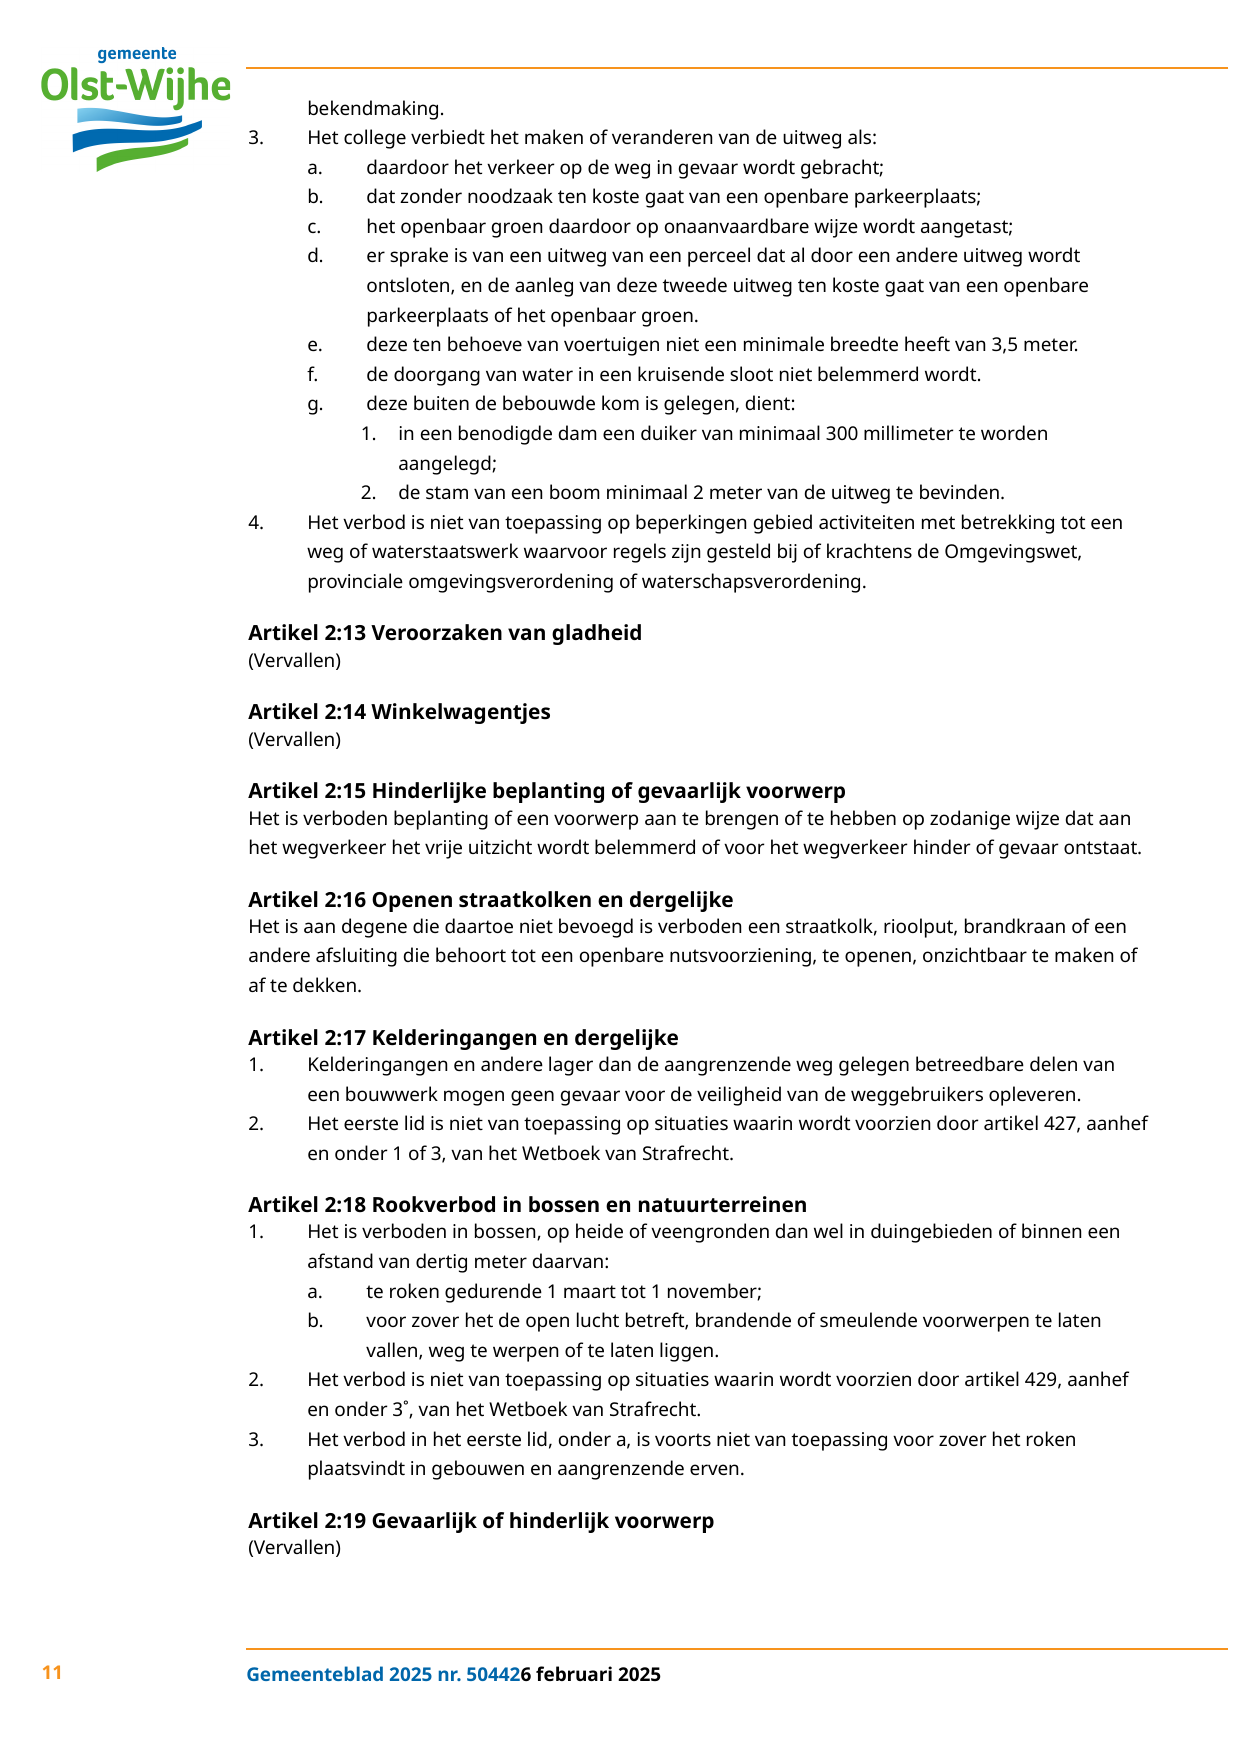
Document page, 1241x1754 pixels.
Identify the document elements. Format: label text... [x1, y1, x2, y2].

text Artikel 2:14 Winkelwagentjes [248, 697, 1152, 726]
text Het is verboden beplanting of een voorwerp aan te brengen of te hebben op zodanige wijze dat aan het wegverkeer het vrije uitzicht wordt belemmerd of voor het wegverkeer hinder of gevaar ontstaat. [248, 805, 1152, 860]
text Artikel 2:16 Openen straatkolken en dergelijke [248, 885, 1152, 913]
text (Vervallen) [248, 726, 1152, 752]
list Het verbod is niet van toepassing op situaties waarin wordt voorzien door artikel 429, aanhef en onder 3˚, van het Wetboek van Strafrecht. [248, 1367, 1152, 1422]
list de stam van een boom minimaal 2 meter van de uitweg te bevinden. [361, 479, 1152, 505]
text Artikel 2:17 Kelderingangen en dergelijke [248, 1023, 1152, 1051]
list daardoor het verkeer op de weg in gevaar wordt gebracht; [307, 154, 1152, 180]
picture [41, 47, 231, 172]
list de doorgang van water in een kruisende sloot niet belemmerd wordt. [307, 361, 1152, 387]
list te roken gedurende 1 maart tot 1 november; [307, 1278, 1152, 1304]
list voor zover het de open lucht betreft, brandende of smeulende voorwerpen te laten vallen, weg te werpen of te laten liggen. [307, 1307, 1152, 1363]
text Het is aan degene die daartoe niet bevoegd is verboden een straatkolk, rioolput, brandkraan of een andere afsluiting die behoort tot een openbare nutsvoorziening, te openen, onzichtbaar te maken of af te dekken. [248, 913, 1152, 998]
list Het is verboden in bossen, op heide of veengronden dan wel in duingebieden of binnen een afstand van dertig meter daarvan: [248, 1219, 1152, 1274]
list dat zonder noodzaak ten koste gaat van een openbare parkeerplaats; [307, 183, 1152, 209]
text (Vervallen) [248, 647, 1152, 673]
list in een benodigde dam een duiker van minimaal 300 millimeter te worden aangelegd; [361, 420, 1152, 476]
list deze buiten de bebouwde kom is gelegen, dient: [307, 391, 1152, 416]
list Het eerste lid is niet van toepassing op situaties waarin wordt voorzien door artikel 427, aanhef en onder 1 of 3, van het Wetboek van Strafrecht. [248, 1110, 1152, 1166]
text Artikel 2:13 Veroorzaken van gladheid [248, 618, 1152, 647]
list het openbaar groen daardoor op onaanvaardbare wijze wordt aangetast; [307, 213, 1152, 239]
text Artikel 2:15 Hinderlijke beplanting of gevaarlijk voorwerp [248, 776, 1152, 805]
list Kelderingangen en andere lager dan de aangrenzende weg gelegen betreedbare delen van een bouwwerk mogen geen gevaar voor de veiligheid van de weggebruikers opleveren. [248, 1051, 1152, 1106]
text Artikel 2:19 Gevaarlijk of hinderlijk voorwerp [248, 1506, 1152, 1534]
list Het college verbiedt het maken of veranderen van de uitweg als: [248, 124, 1152, 150]
list deze ten behoeve van voertuigen niet een minimale breedte heeft van 3,5 meter. [307, 331, 1152, 357]
list Het verbod in het eerste lid, onder a, is voorts niet van toepassing voor zover het roken plaatsvindt in gebouwen en aangrenzende erven. [248, 1426, 1152, 1481]
text (Vervallen) [248, 1534, 1152, 1560]
text Artikel 2:18 Rookverbod in bossen en natuurterreinen [248, 1190, 1152, 1219]
list Het verbod is niet van toepassing op beperkingen gebied activiteiten met betrekking tot een weg of waterstaatswerk waarvoor regels zijn gesteld bij of krachtens de Omgevingswet, provinciale omgevingsverordening of waterschapsverordening. [248, 509, 1152, 594]
list bekendmaking. [248, 95, 1152, 121]
list er sprake is van een uitweg van een perceel dat al door een andere uitweg wordt ontsloten, en de aanleg van deze tweede uitweg ten koste gaat van een openbare parkeerplaats of het openbaar groen. [307, 243, 1152, 328]
